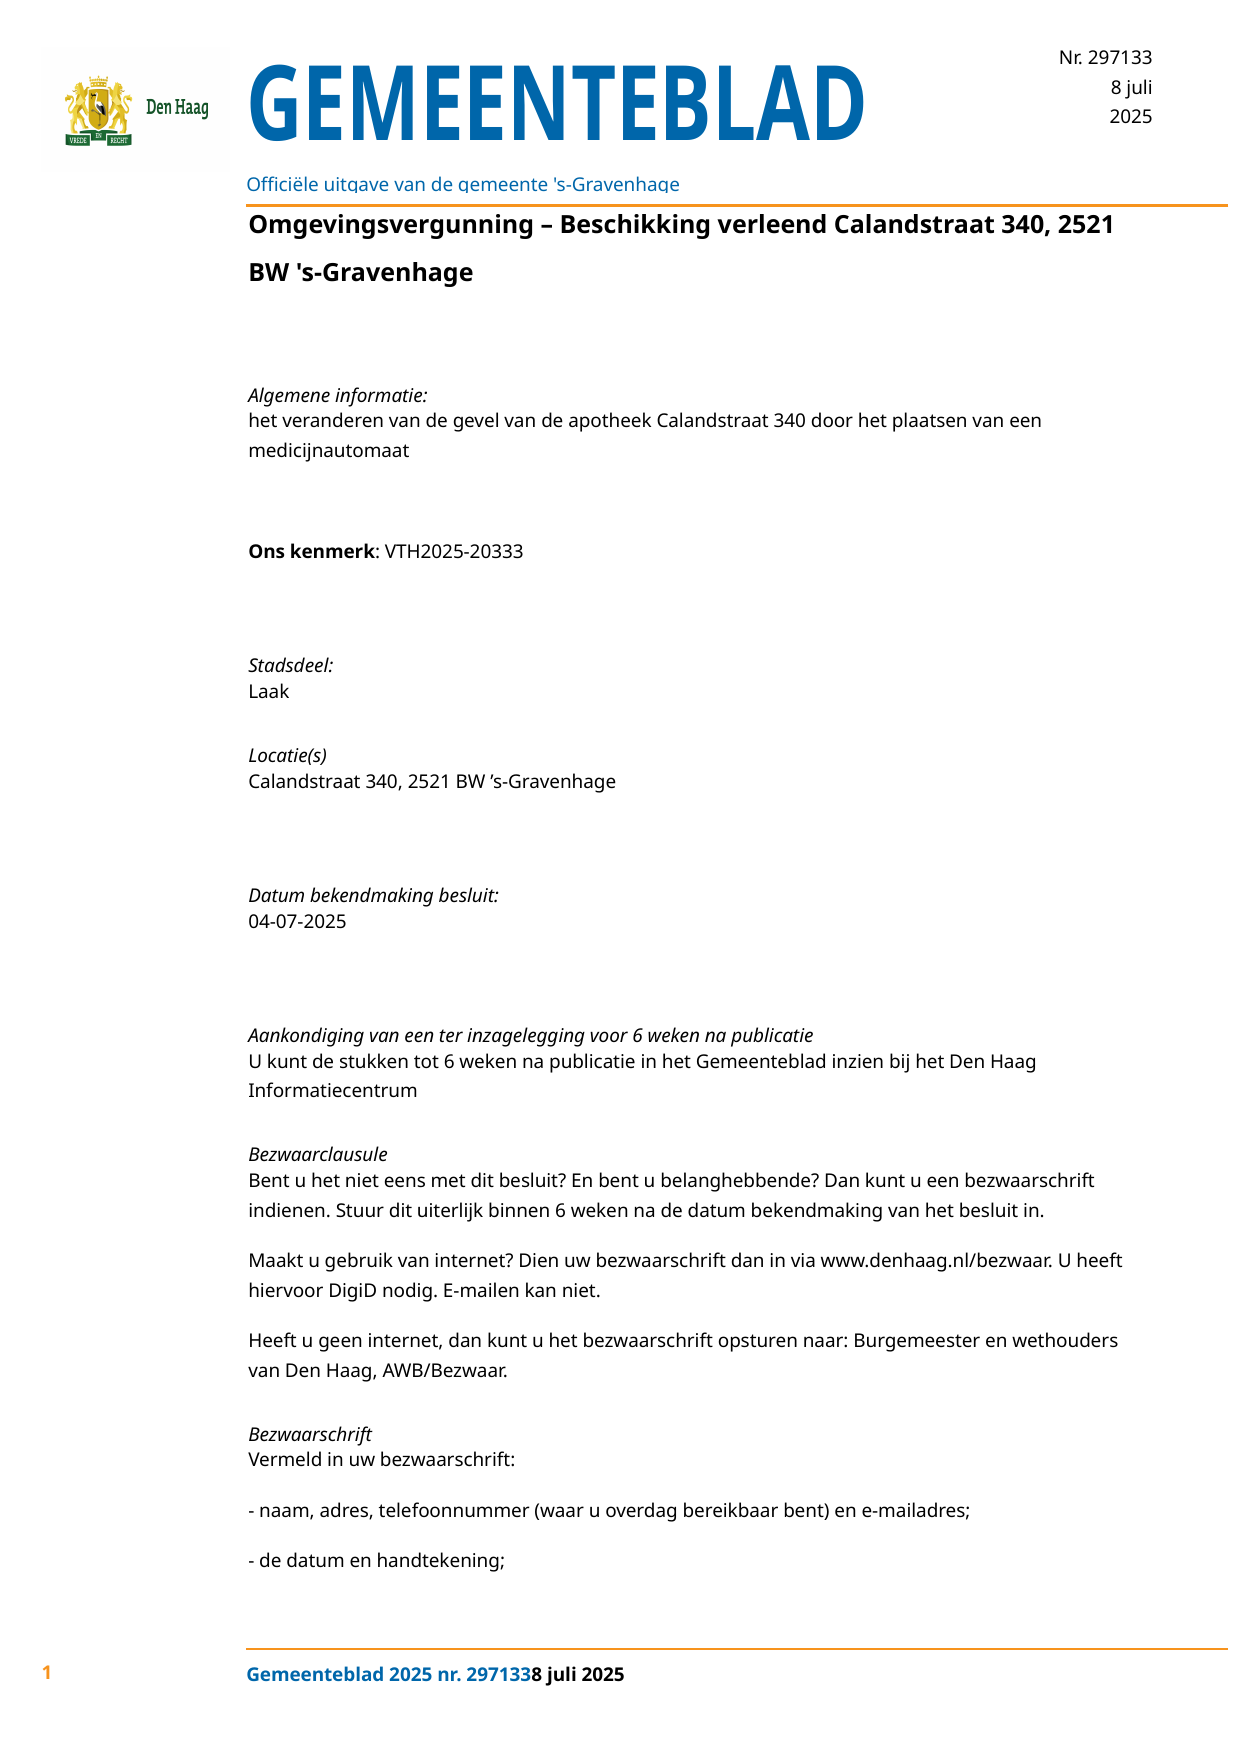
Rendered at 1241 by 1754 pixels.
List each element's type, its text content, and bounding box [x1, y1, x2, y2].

text Locatie(s) [248, 742, 1152, 768]
text U kunt de stukken tot 6 weken na publicatie in het Gemeenteblad inzien bij het Den Haag Informatiecentrum [248, 1048, 1152, 1103]
text - naam, adres, telefoonnummer (waar u overdag bereikbaar bent) en e-mailadres; [248, 1497, 1152, 1523]
text Algemene informatie: [248, 382, 1152, 408]
text Bezwaarschrift [248, 1421, 1152, 1447]
text Aankondiging van een ter inzagelegging voor 6 weken na publicatie [248, 1022, 1152, 1048]
picture [41, 47, 231, 172]
text 04-07-2025 [248, 908, 1152, 934]
text - de datum en handtekening; [248, 1547, 1152, 1573]
text Ons kenmerk: VTH2025-20333 [248, 538, 1152, 564]
text Bezwaarclausule [248, 1142, 1152, 1167]
text Omgevingsvergunning – Beschikking verleend Calandstraat 340, 2521 BW 's-Gravenhage [248, 207, 1152, 288]
text Calandstraat 340, 2521 BW ’s-Gravenhage [248, 768, 1152, 793]
text Heeft u geen internet, dan kunt u het bezwaarschrift opsturen naar: Burgemeester en wethouders van Den Haag, AWB/Bezwaar. [248, 1327, 1152, 1383]
text Vermeld in uw bezwaarschrift: [248, 1447, 1152, 1472]
text Maakt u gebruik van internet? Dien uw bezwaarschrift dan in via www.denhaag.nl/bezwaar. U heeft hiervoor DigiD nodig. E-mailen kan niet. [248, 1247, 1152, 1303]
text Stadsdeel: [248, 652, 1152, 678]
text het veranderen van de gevel van de apotheek Calandstraat 340 door het plaatsen van een medicijnautomaat [248, 408, 1152, 463]
text Laak [248, 678, 1152, 704]
text Bent u het niet eens met dit besluit? En bent u belanghebbende? Dan kunt u een bezwaarschrift indienen. Stuur dit uiterlijk binnen 6 weken na de datum bekendmaking van het besluit in. [248, 1167, 1152, 1223]
text Datum bekendmaking besluit: [248, 882, 1152, 908]
